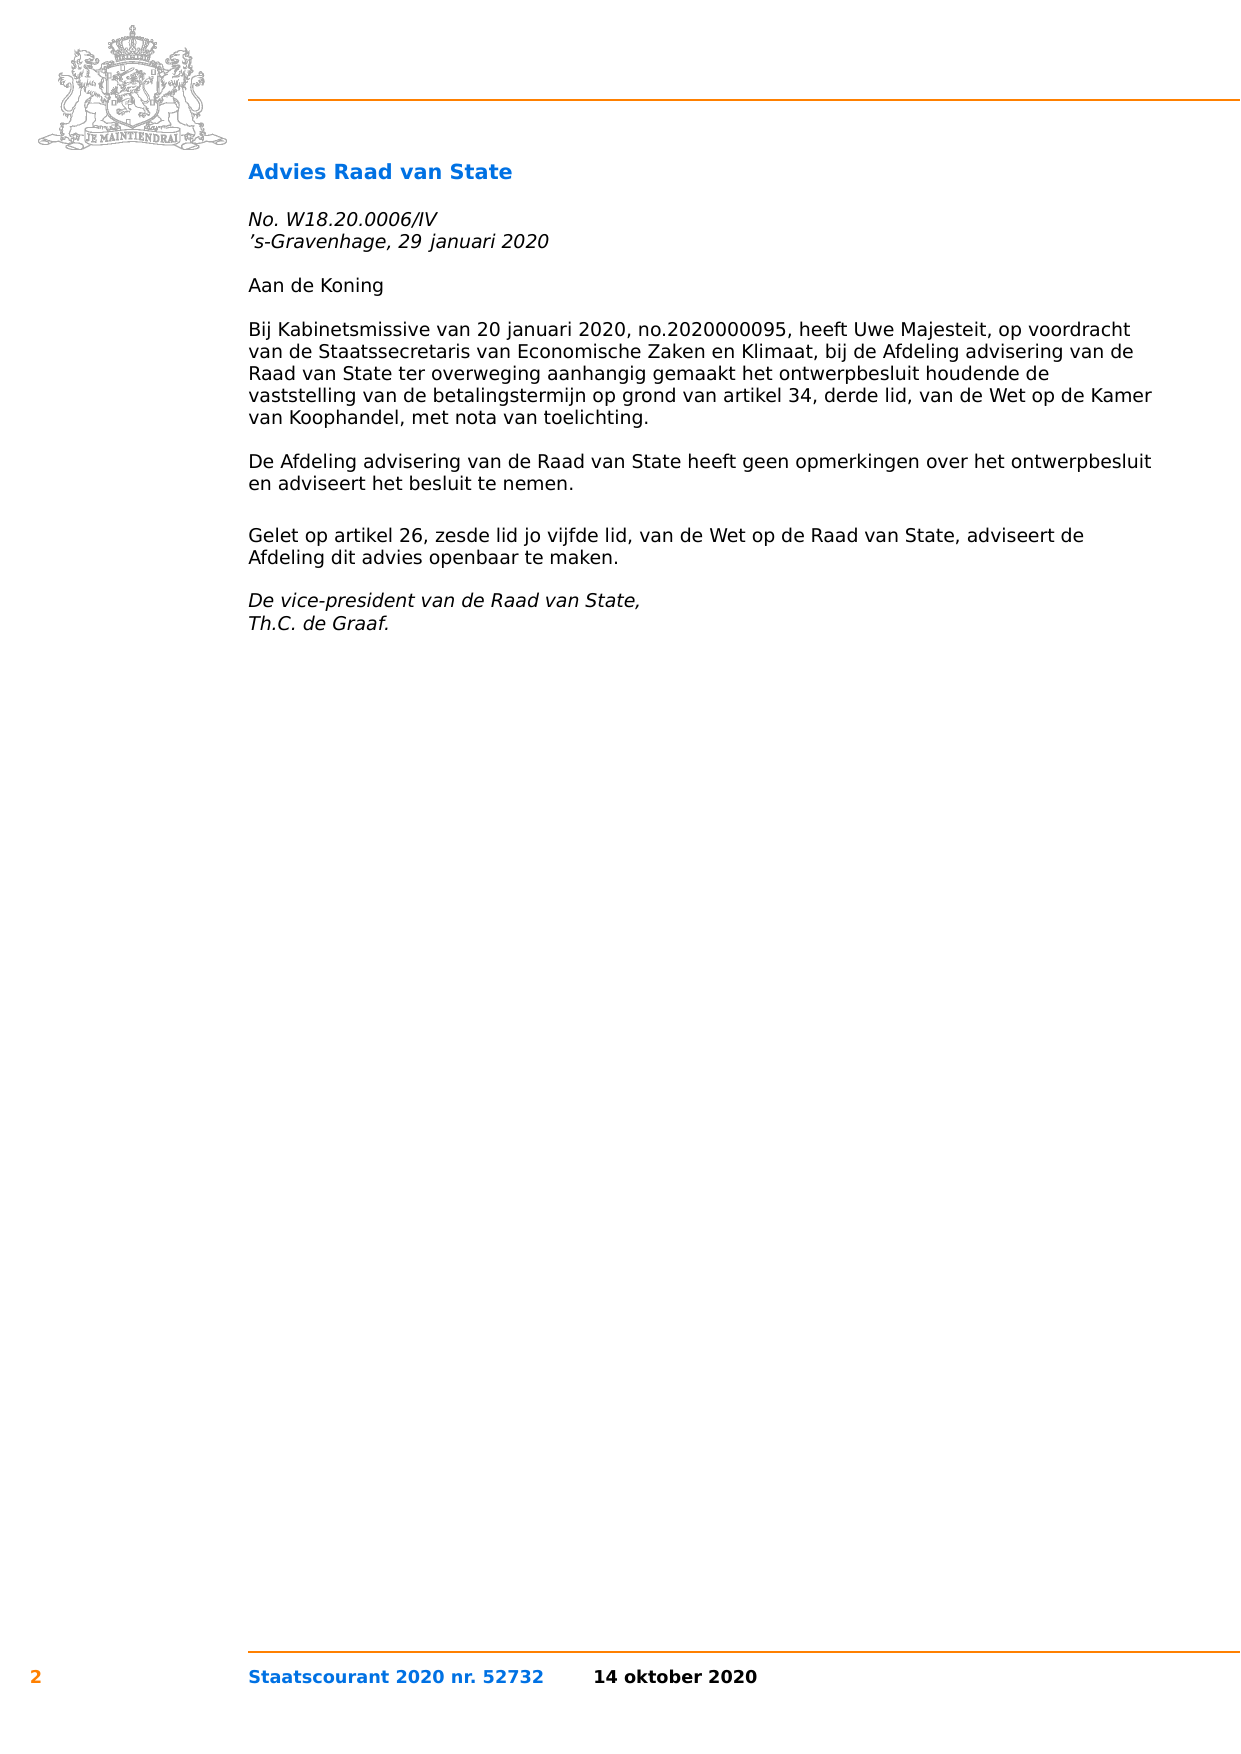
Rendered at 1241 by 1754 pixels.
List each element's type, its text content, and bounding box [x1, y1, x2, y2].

text Aan de Koning [248, 275, 1163, 297]
text Gelet op artikel 26, zesde lid jo vijfde lid, van de Wet op de Raad van State, adviseert de Afdeling dit advies openbaar te maken. [248, 524, 1163, 568]
text De Afdeling advisering van de Raad van State heeft geen opmerkingen over het ontwerpbesluit en adviseert het besluit te nemen. [248, 451, 1163, 494]
text Bij Kabinetsmissive van 20 januari 2020, no.2020000095, heeft Uwe Majesteit, op voordracht van de Staatssecretaris van Economische Zaken en Klimaat, bij de Afdeling advisering van de Raad van State ter overweging aanhangig gemaakt het ontwerpbesluit houdende de vaststelling van de betalingstermijn op grond van artikel 34, derde lid, van de Wet op de Kamer van Koophandel, met nota van toelichting. [248, 319, 1163, 429]
subtitle Advies Raad van State [248, 160, 1163, 184]
text De vice-president van de Raad van State, Th.C. de Graaf. [248, 590, 1163, 634]
picture [38, 25, 227, 150]
text No. W18.20.0006/IV [248, 209, 1163, 231]
text ’s-Gravenhage, 29 januari 2020 [248, 231, 1163, 253]
